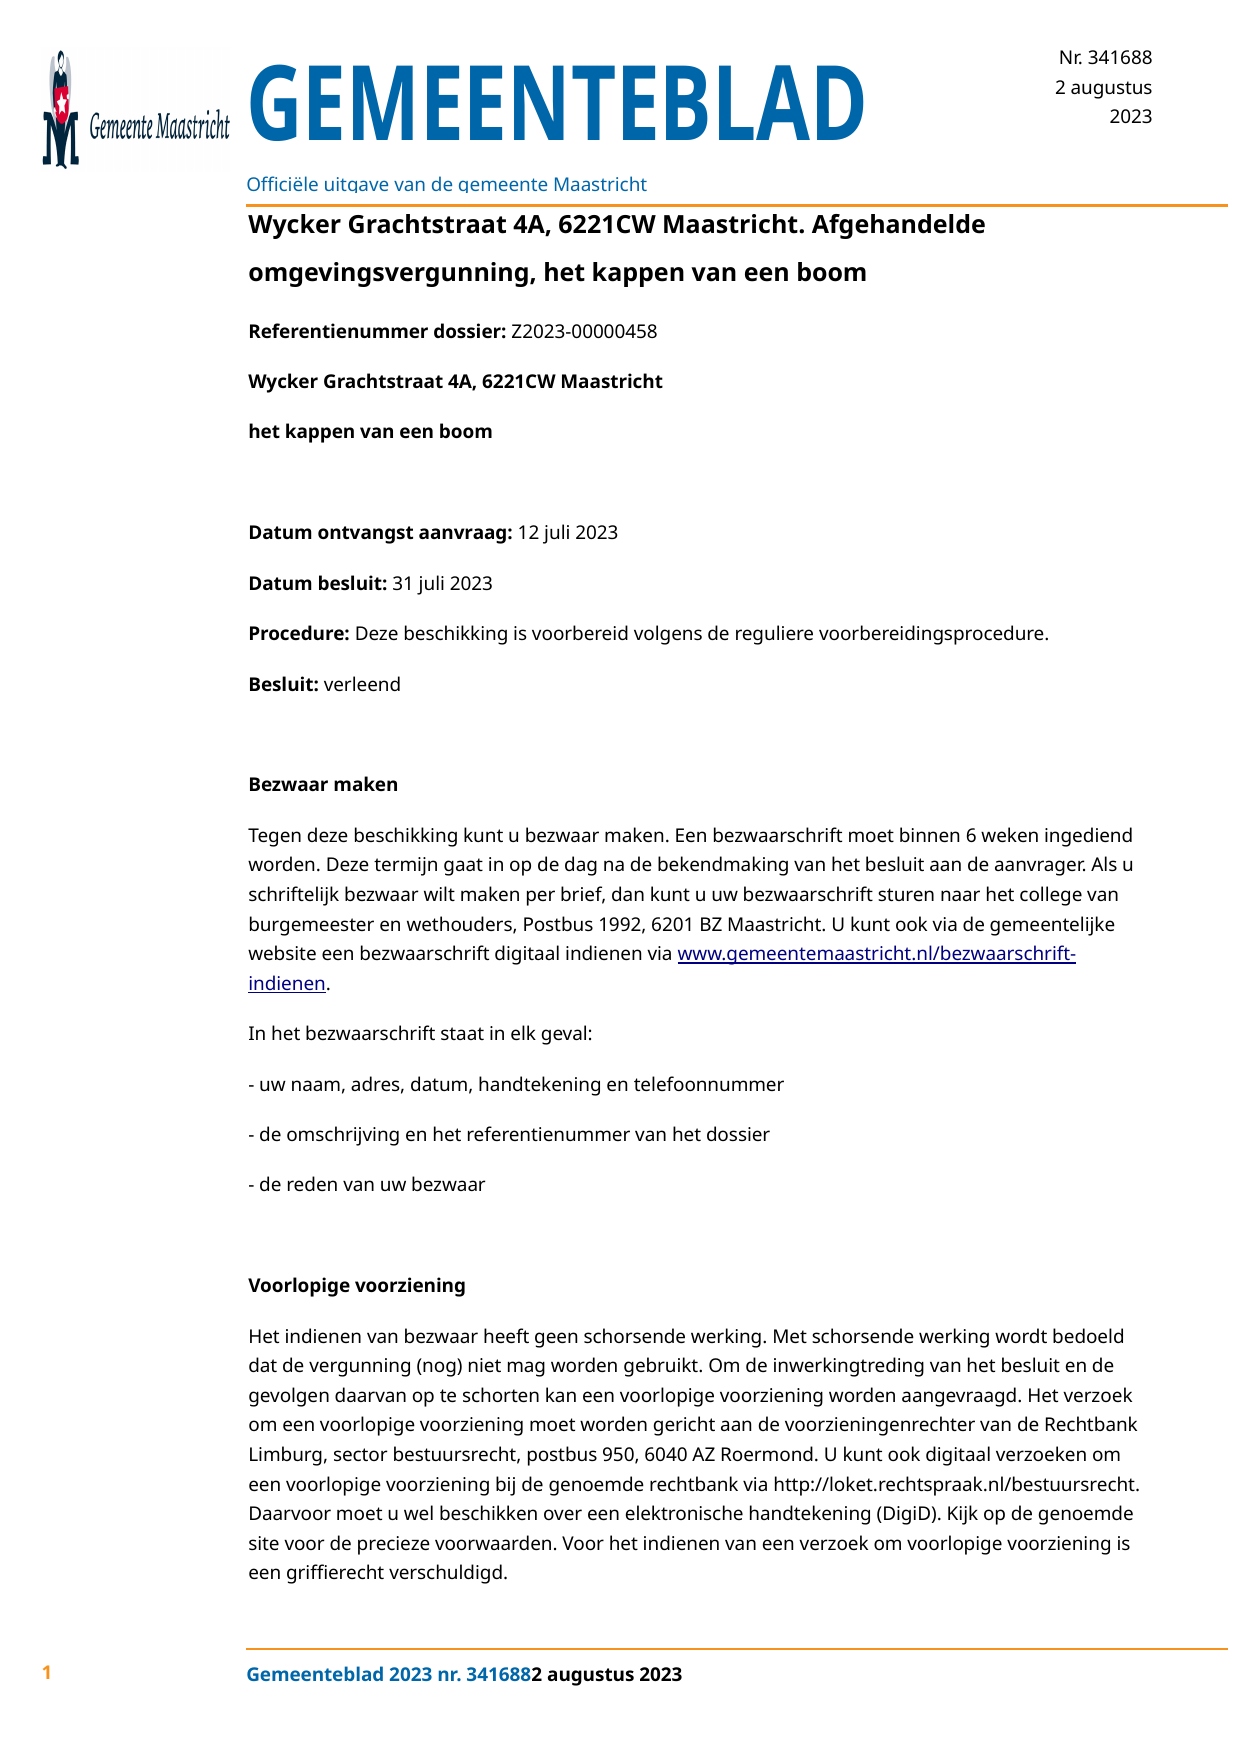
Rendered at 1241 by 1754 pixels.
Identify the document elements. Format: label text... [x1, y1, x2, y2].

text Tegen deze beschikking kunt u bezwaar maken. Een bezwaarschrift moet binnen 6 weken ingediend worden. Deze termijn gaat in op de dag na de bekendmaking van het besluit aan de aanvrager. Als u schriftelijk bezwaar wilt maken per brief, dan kunt u uw bezwaarschrift sturen naar het college van burgemeester en wethouders, Postbus 1992, 6201 BZ Maastricht. U kunt ook via de gemeentelijke website een bezwaarschrift digitaal indienen via www.gemeentemaastricht.nl/bezwaarschrift-indienen. [248, 822, 1152, 996]
text - de reden van uw bezwaar [248, 1172, 1152, 1197]
text - de omschrijving en het referentienummer van het dossier [248, 1121, 1152, 1147]
text Besluit: verleend [248, 671, 1152, 697]
text Referentienummer dossier: Z2023-00000458 [248, 318, 1152, 344]
text Het indienen van bezwaar heeft geen schorsende werking. Met schorsende werking wordt bedoeld dat de vergunning (nog) niet mag worden gebruikt. Om de inwerkingtreding van het besluit en de gevolgen daarvan op te schorten kan een voorlopige voorziening worden aangevraagd. Het verzoek om een voorlopige voorziening moet worden gericht aan de voorzieningenrechter van de Rechtbank Limburg, sector bestuursrecht, postbus 950, 6040 AZ Roermond. U kunt ook digitaal verzoeken om een voorlopige voorziening bij de genoemde rechtbank via http://loket.rechtspraak.nl/bestuursrecht. Daarvoor moet u wel beschikken over een elektronische handtekening (DigiD). Kijk op de genoemde site voor de precieze voorwaarden. Voor het indienen van een verzoek om voorlopige voorziening is een griffierecht verschuldigd. [248, 1323, 1152, 1585]
text Wycker Grachtstraat 4A, 6221CW Maastricht [248, 368, 1152, 394]
text het kappen van een boom [248, 419, 1152, 444]
text Bezwaar maken [248, 772, 1152, 797]
text Datum ontvangst aanvraag: 12 juli 2023 [248, 519, 1152, 545]
text Procedure: Deze beschikking is voorbereid volgens de reguliere voorbereidingsprocedure. [248, 620, 1152, 646]
text Wycker Grachtstraat 4A, 6221CW Maastricht. Afgehandelde omgevingsvergunning, het kappen van een boom [248, 207, 1152, 288]
text Voorlopige voorziening [248, 1272, 1152, 1298]
text In het bezwaarschrift staat in elk geval: [248, 1020, 1152, 1046]
text - uw naam, adres, datum, handtekening en telefoonnummer [248, 1071, 1152, 1097]
picture [41, 47, 231, 172]
text Datum besluit: 31 juli 2023 [248, 570, 1152, 596]
